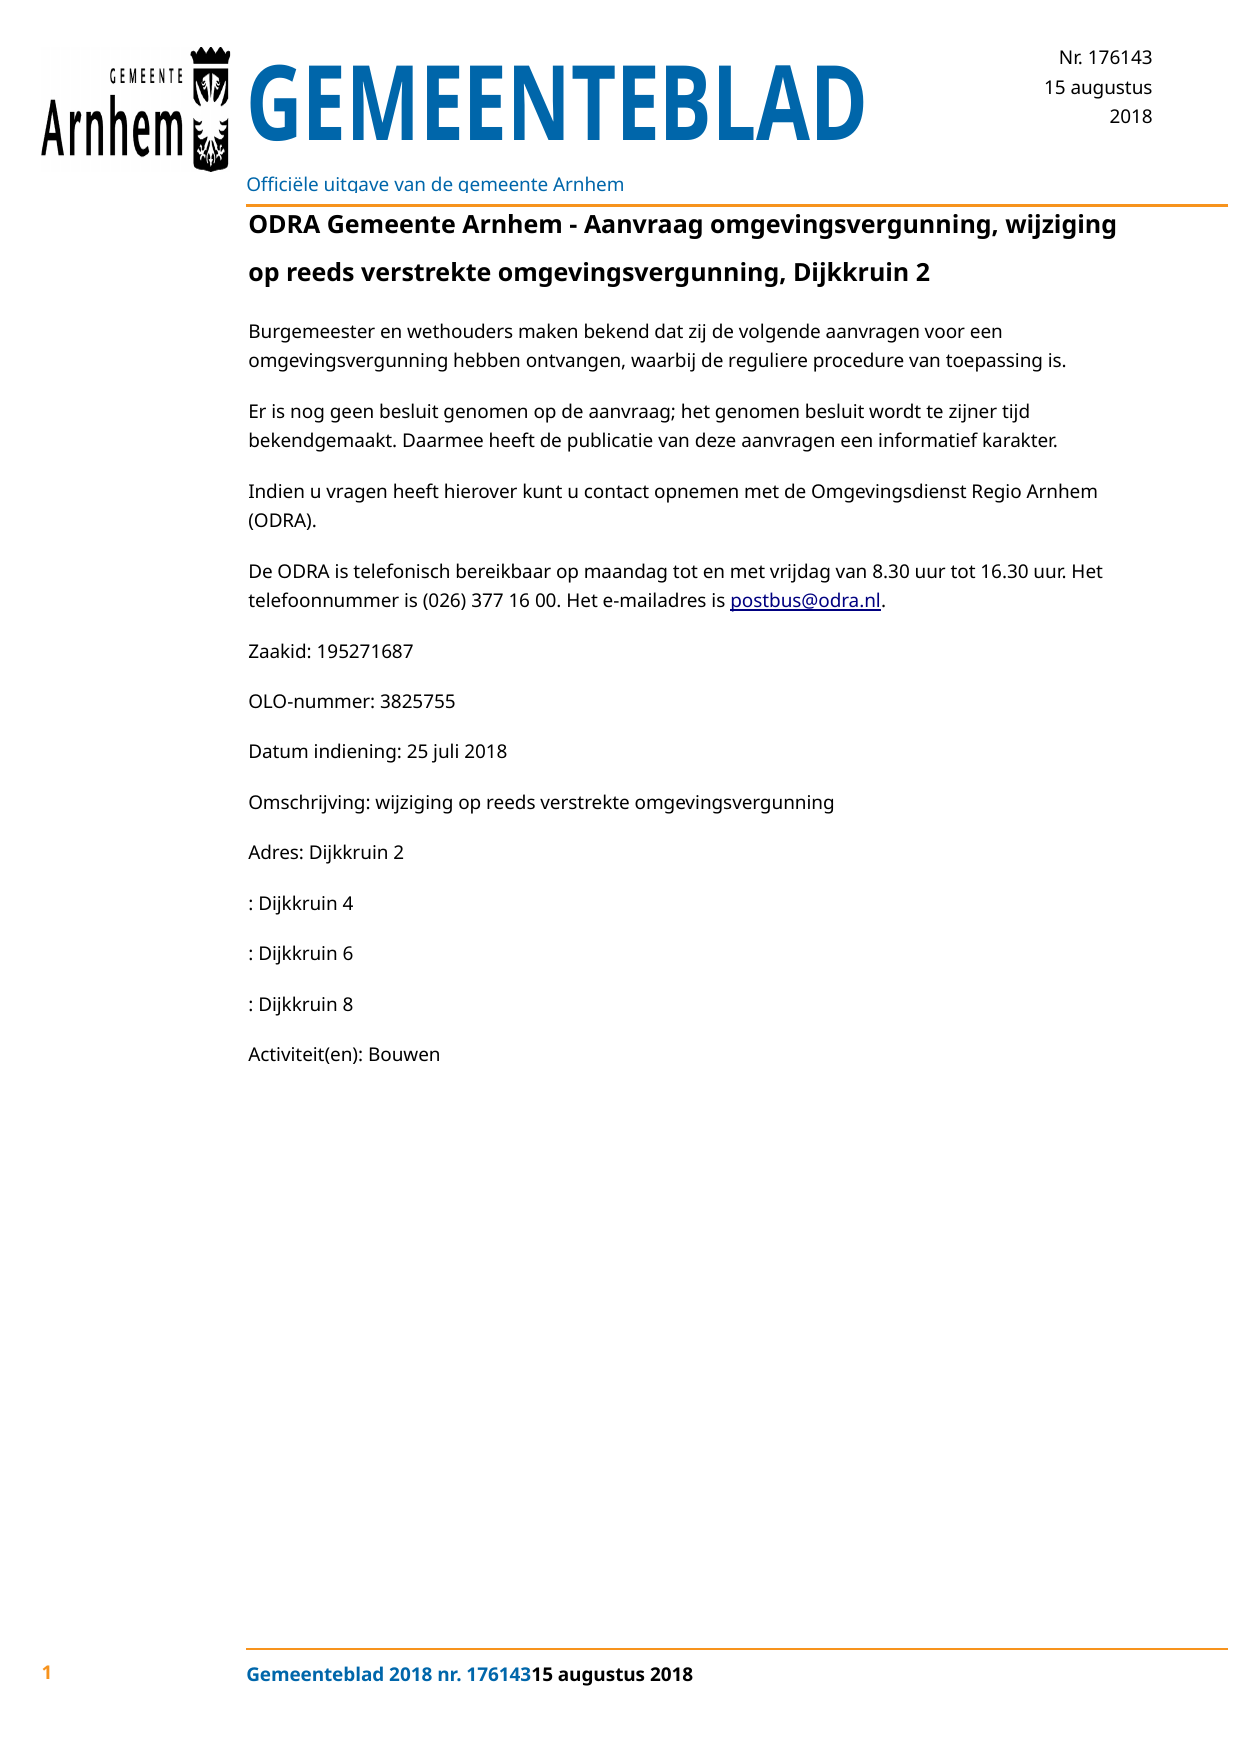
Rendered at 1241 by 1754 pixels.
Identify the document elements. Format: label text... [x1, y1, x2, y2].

text Omschrijving: wijziging op reeds verstrekte omgevingsvergunning [248, 789, 1152, 815]
text Burgemeester en wethouders maken bekend dat zij de volgende aanvragen voor een omgevingsvergunning hebben ontvangen, waarbij de reguliere procedure van toepassing is. [248, 318, 1152, 373]
text OLO-nummer: 3825755 [248, 688, 1152, 714]
text ODRA Gemeente Arnhem - Aanvraag omgevingsvergunning, wijziging op reeds verstrekte omgevingsvergunning, Dijkkruin 2 [248, 207, 1152, 288]
text Indien u vragen heeft hierover kunt u contact opnemen met de Omgevingsdienst Regio Arnhem (ODRA). [248, 478, 1152, 533]
text Zaakid: 195271687 [248, 638, 1152, 664]
text Adres: Dijkkruin 2 [248, 839, 1152, 865]
text Activiteit(en): Bouwen [248, 1041, 1152, 1067]
text : Dijkkruin 4 [248, 890, 1152, 916]
text Er is nog geen besluit genomen op de aanvraag; het genomen besluit wordt te zijner tijd bekendgemaakt. Daarmee heeft de publicatie van deze aanvragen een informatief karakter. [248, 398, 1152, 453]
text De ODRA is telefonisch bereikbaar op maandag tot en met vrijdag van 8.30 uur tot 16.30 uur. Het telefoonnummer is (026) 377 16 00. Het e-mailadres is postbus@odra.nl. [248, 558, 1152, 613]
picture [41, 47, 231, 172]
text : Dijkkruin 8 [248, 991, 1152, 1017]
text Datum indiening: 25 juli 2018 [248, 739, 1152, 764]
text : Dijkkruin 6 [248, 940, 1152, 966]
